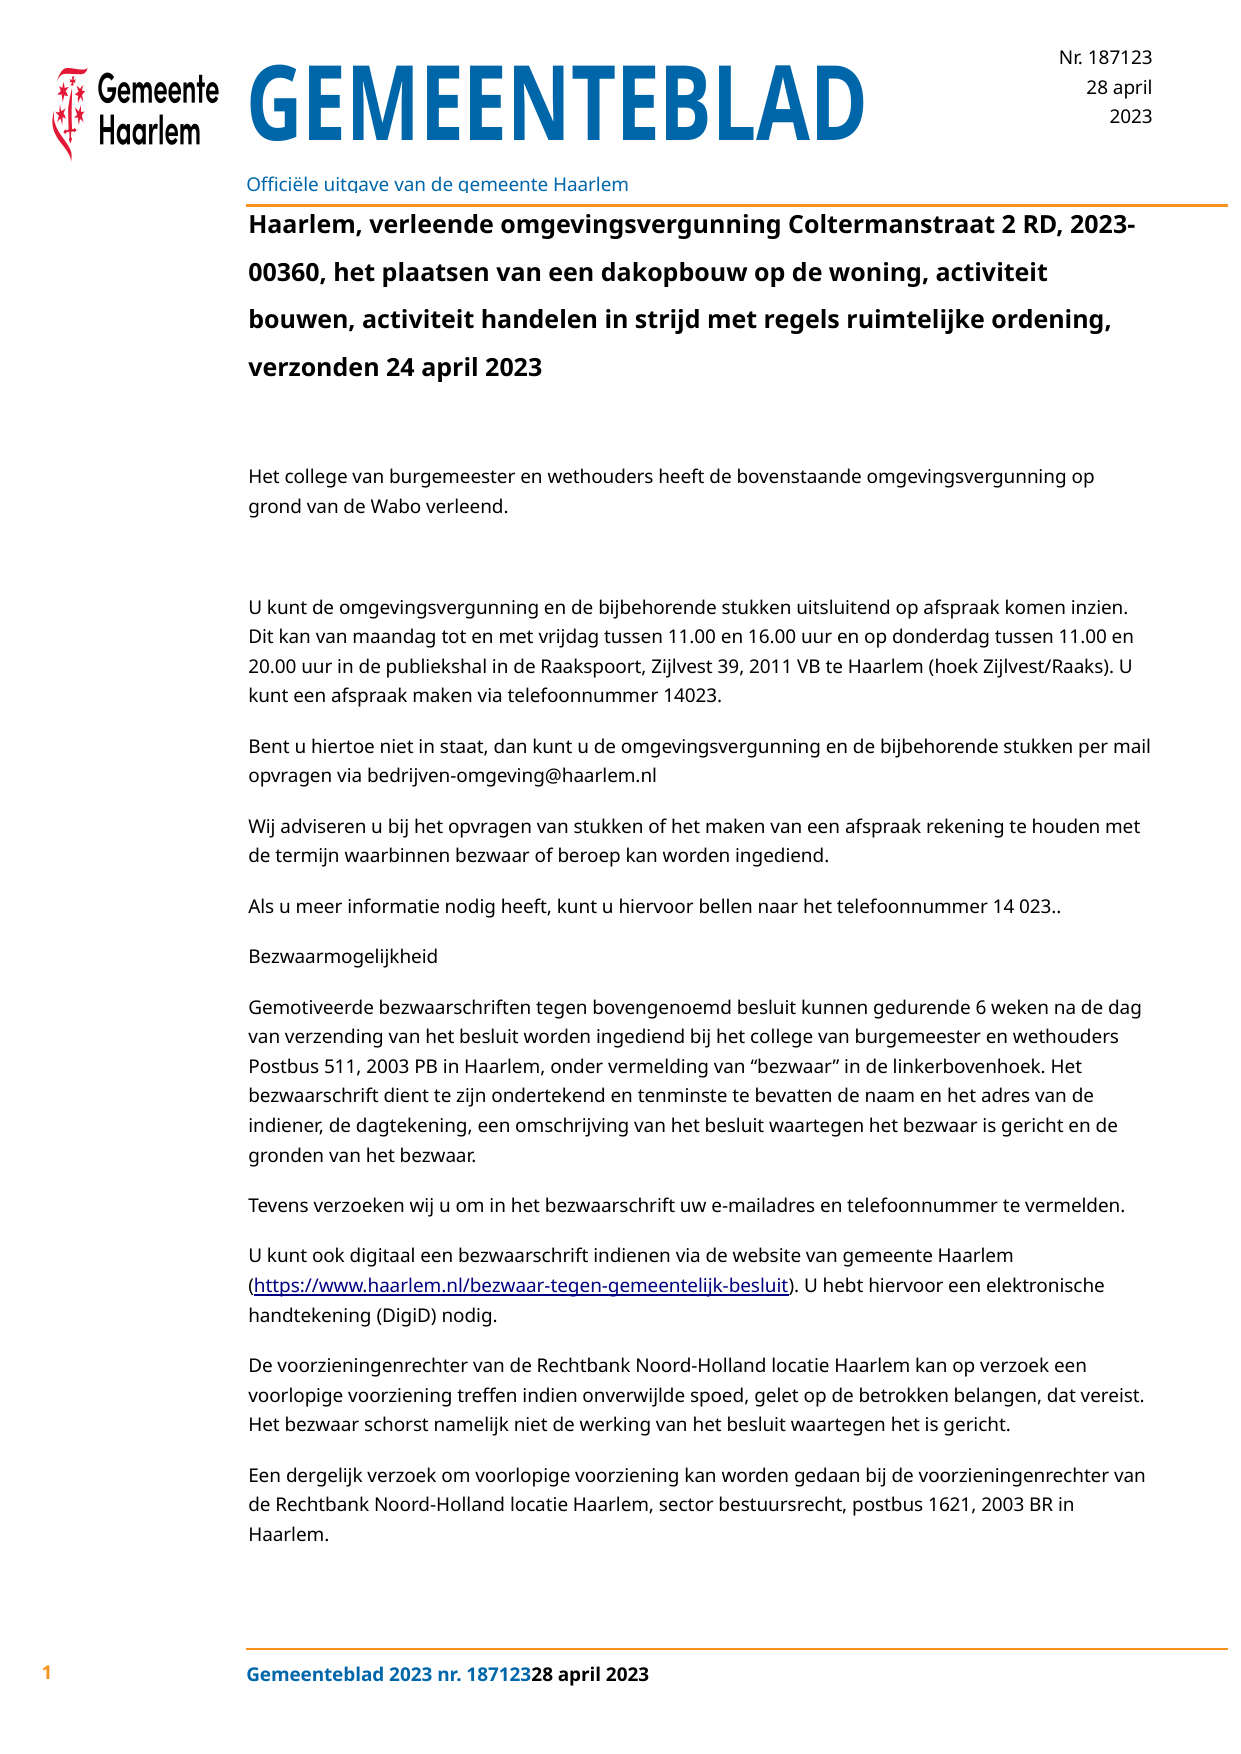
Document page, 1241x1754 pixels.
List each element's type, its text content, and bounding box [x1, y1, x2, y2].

text Wij adviseren u bij het opvragen van stukken of het maken van een afspraak rekening te houden met de termijn waarbinnen bezwaar of beroep kan worden ingediend. [248, 813, 1152, 868]
text Gemotiveerde bezwaarschriften tegen bovengenoemd besluit kunnen gedurende 6 weken na de dag van verzending van het besluit worden ingediend bij het college van burgemeester en wethouders Postbus 511, 2003 PB in Haarlem, onder vermelding van “bezwaar” in de linkerbovenhoek. Het bezwaarschrift dient te zijn ondertekend en tenminste te bevatten de naam en het adres van de indiener, de dagtekening, een omschrijving van het besluit waartegen het bezwaar is gericht en de gronden van het bezwaar. [248, 994, 1152, 1168]
text Bent u hiertoe niet in staat, dan kunt u de omgevingsvergunning en de bijbehorende stukken per mail opvragen via bedrijven-omgeving@haarlem.nl [248, 733, 1152, 788]
text Een dergelijk verzoek om voorlopige voorziening kan worden gedaan bij de voorzieningenrechter van de Rechtbank Noord-Holland locatie Haarlem, sector bestuursrecht, postbus 1621, 2003 BR in Haarlem. [248, 1462, 1152, 1547]
text U kunt ook digitaal een bezwaarschrift indienen via de website van gemeente Haarlem (https://www.haarlem.nl/bezwaar-tegen-gemeentelijk-besluit). U hebt hiervoor een elektronische handtekening (DigiD) nodig. [248, 1243, 1152, 1328]
text U kunt de omgevingsvergunning en de bijbehorende stukken uitsluitend op afspraak komen inzien. Dit kan van maandag tot en met vrijdag tussen 11.00 en 16.00 uur en op donderdag tussen 11.00 en 20.00 uur in de publiekshal in de Raakspoort, Zijlvest 39, 2011 VB te Haarlem (hoek Zijlvest/Raaks). U kunt een afspraak maken via telefoonnummer 14023. [248, 594, 1152, 708]
text Het college van burgemeester en wethouders heeft de bovenstaande omgevingsvergunning op grond van de Wabo verleend. [248, 463, 1152, 519]
text De voorzieningenrechter van de Rechtbank Noord-Holland locatie Haarlem kan op verzoek een voorlopige voorziening treffen indien onverwijlde spoed, gelet op de betrokken belangen, dat vereist. Het bezwaar schorst namelijk niet de werking van het besluit waartegen het is gericht. [248, 1352, 1152, 1437]
text Bezwaarmogelijkheid [248, 943, 1152, 969]
picture [41, 47, 231, 172]
text Haarlem, verleende omgevingsvergunning Coltermanstraat 2 RD, 2023-00360, het plaatsen van een dakopbouw op de woning, activiteit bouwen, activiteit handelen in strijd met regels ruimtelijke ordening, verzonden 24 april 2023 [248, 207, 1152, 384]
text Als u meer informatie nodig heeft, kunt u hiervoor bellen naar het telefoonnummer 14 023.. [248, 893, 1152, 919]
text Tevens verzoeken wij u om in het bezwaarschrift uw e-mailadres en telefoonnummer te vermelden. [248, 1192, 1152, 1218]
